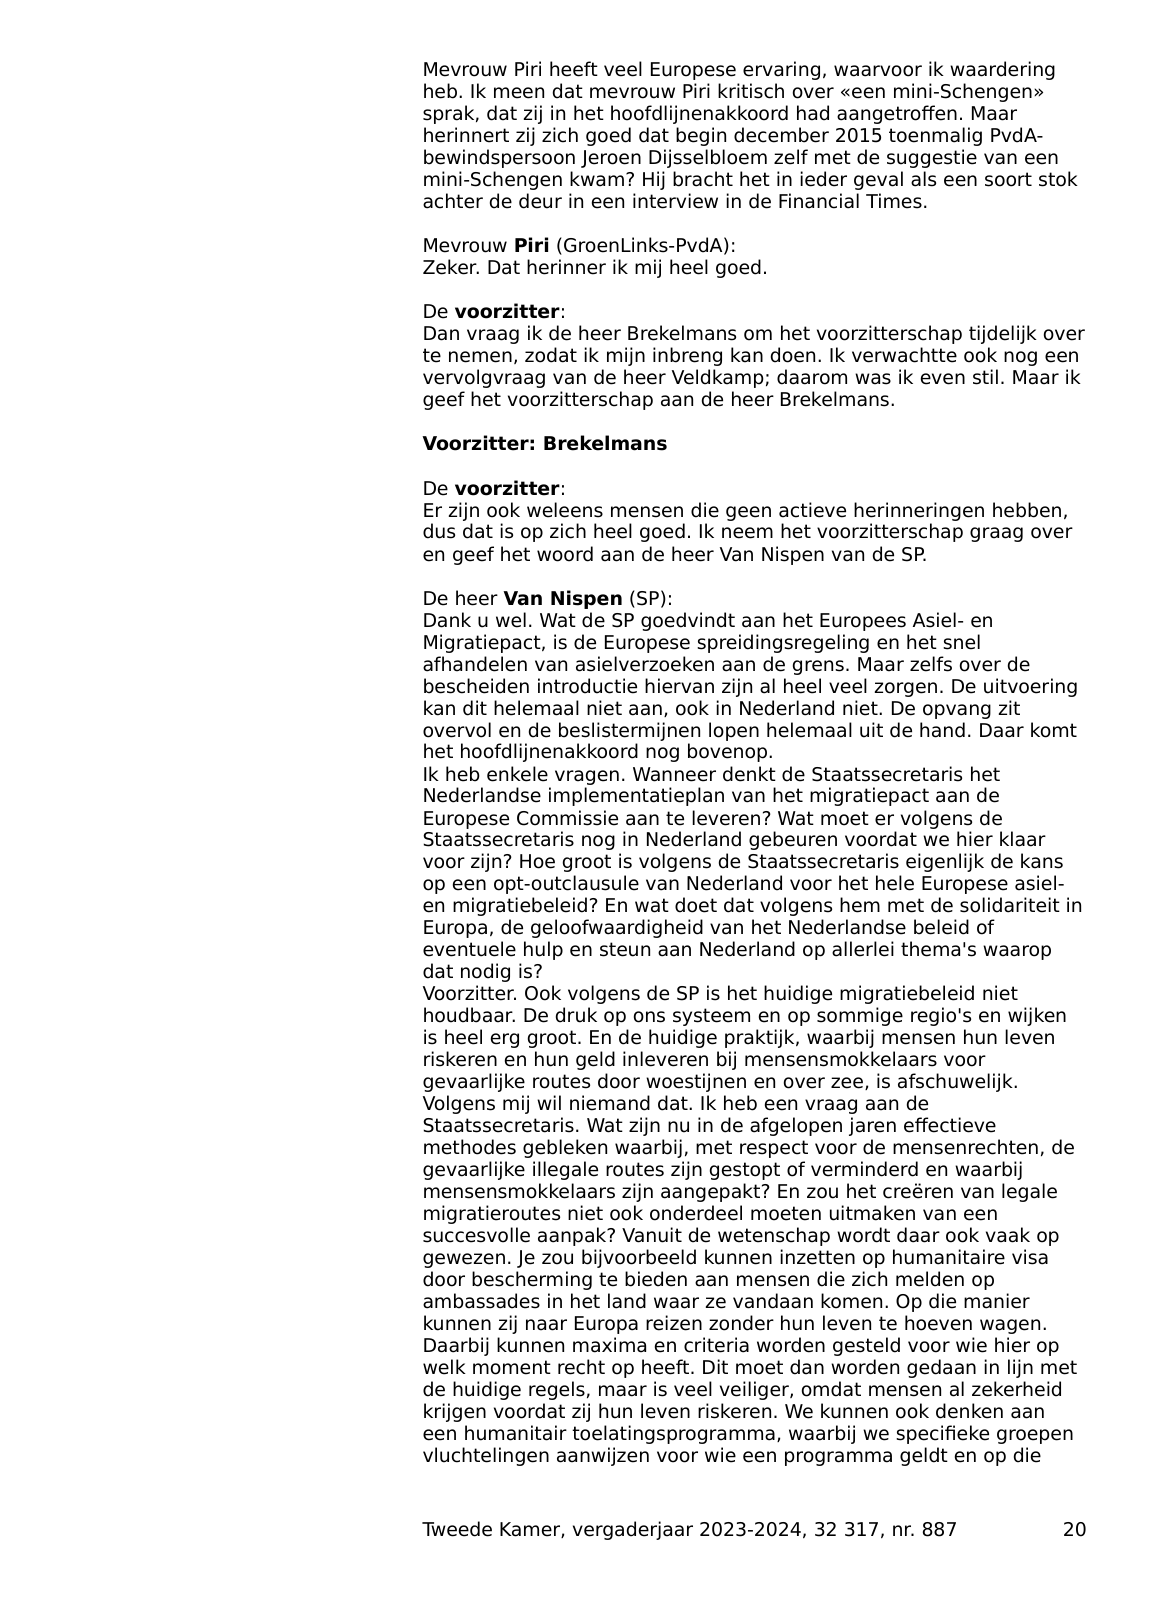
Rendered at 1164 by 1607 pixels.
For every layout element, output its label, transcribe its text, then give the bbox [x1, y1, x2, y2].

text Er zijn ook weleens mensen die geen actieve herinneringen hebben, dus dat is op zich heel goed. Ik neem het voorzitterschap graag over en geef het woord aan de heer Van Nispen van de SP. [422, 499, 1087, 565]
text De heer Van Nispen (SP): [422, 588, 1087, 609]
text Voorzitter. Ook volgens de SP is het huidige migratiebeleid niet houdbaar. De druk op ons systeem en op sommige regio's en wijken is heel erg groot. En de huidige praktijk, waarbij mensen hun leven riskeren en hun geld inleveren bij mensensmokkelaars voor gevaarlijke routes door woestijnen en over zee, is afschuwelijk. Volgens mij wil niemand dat. Ik heb een vraag aan de Staatssecretaris. Wat zijn nu in de afgelopen jaren effectieve methodes gebleken waarbij, met respect voor de mensenrechten, de gevaarlijke illegale routes zijn gestopt of verminderd en waarbij mensensmokkelaars zijn aangepakt? En zou het creëren van legale migratieroutes niet ook onderdeel moeten uitmaken van een succesvolle aanpak? Vanuit de wetenschap wordt daar ook vaak op gewezen. Je zou bijvoorbeeld kunnen inzetten op humanitaire visa door bescherming te bieden aan mensen die zich melden op ambassades in het land waar ze vandaan komen. Op die manier kunnen zij naar Europa reizen zonder hun leven te hoeven wagen. Daarbij kunnen maxima en criteria worden gesteld voor wie hier op welk moment recht op heeft. Dit moet dan worden gedaan in lijn met de huidige regels, maar is veel veiliger, omdat mensen al zekerheid krijgen voordat zij hun leven riskeren. We kunnen ook denken aan een humanitair toelatingsprogramma, waarbij we specifieke groepen vluchtelingen aanwijzen voor wie een programma geldt en op die [422, 983, 1087, 1467]
text Ik heb enkele vragen. Wanneer denkt de Staatssecretaris het Nederlandse implementatieplan van het migratiepact aan de Europese Commissie aan te leveren? Wat moet er volgens de Staatssecretaris nog in Nederland gebeuren voordat we hier klaar voor zijn? Hoe groot is volgens de Staatssecretaris eigenlijk de kans op een opt-outclausule van Nederland voor het hele Europese asiel- en migratiebeleid? En wat doet dat volgens hem met de solidariteit in Europa, de geloofwaardigheid van het Nederlandse beleid of eventuele hulp en steun aan Nederland op allerlei thema's waarop dat nodig is? [422, 763, 1087, 983]
text Dank u wel. Wat de SP goedvindt aan het Europees Asiel- en Migratiepact, is de Europese spreidingsregeling en het snel afhandelen van asielverzoeken aan de grens. Maar zelfs over de bescheiden introductie hiervan zijn al heel veel zorgen. De uitvoering kan dit helemaal niet aan, ook in Nederland niet. De opvang zit overvol en de beslistermijnen lopen helemaal uit de hand. Daar komt het hoofdlijnenakkoord nog bovenop. [422, 609, 1087, 763]
text Mevrouw Piri heeft veel Europese ervaring, waarvoor ik waardering heb. Ik meen dat mevrouw Piri kritisch over «een mini-Schengen» sprak, dat zij in het hoofdlijnenakkoord had aangetroffen. Maar herinnert zij zich goed dat begin december 2015 toenmalig PvdA-bewindspersoon Jeroen Dijsselbloem zelf met de suggestie van een mini-Schengen kwam? Hij bracht het in ieder geval als een soort stok achter de deur in een interview in de Financial Times. [422, 59, 1087, 213]
text Dan vraag ik de heer Brekelmans om het voorzitterschap tijdelijk over te nemen, zodat ik mijn inbreng kan doen. Ik verwachtte ook nog een vervolgvraag van de heer Veldkamp; daarom was ik even stil. Maar ik geef het voorzitterschap aan de heer Brekelmans. [422, 323, 1087, 411]
subtitle Voorzitter: Brekelmans [422, 433, 1087, 455]
text Mevrouw Piri (GroenLinks-PvdA): [422, 235, 1087, 257]
text De voorzitter: [422, 477, 1087, 499]
text Zeker. Dat herinner ik mij heel goed. [422, 257, 1087, 279]
text De voorzitter: [422, 301, 1087, 323]
